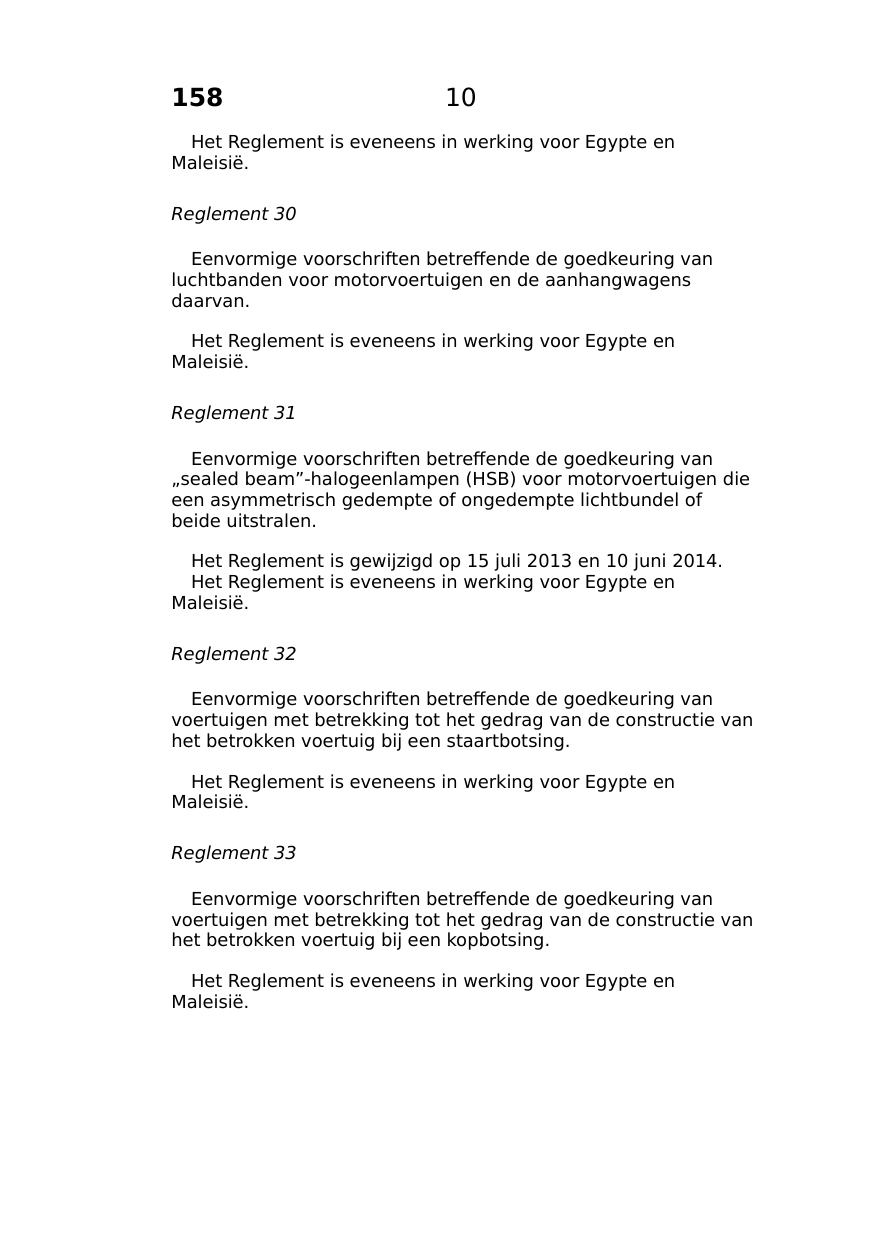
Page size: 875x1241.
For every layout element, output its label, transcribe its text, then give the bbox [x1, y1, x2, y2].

subtitle Reglement 33 [171, 843, 756, 864]
text Het Reglement is eveneens in werking voor Egypte en Maleisië. [171, 331, 756, 373]
text Eenvormige voorschriften betreffende de goedkeuring van voertuigen met betrekking tot het gedrag van de constructie van het betrokken voertuig bij een staartbotsing. [171, 689, 756, 751]
text Het Reglement is gewijzigd op 15 juli 2013 en 10 juni 2014. [171, 551, 756, 572]
subtitle Reglement 31 [171, 403, 756, 423]
subtitle Reglement 32 [171, 643, 756, 664]
text Eenvormige voorschriften betreffende de goedkeuring van voertuigen met betrekking tot het gedrag van de constructie van het betrokken voertuig bij een kopbotsing. [171, 889, 756, 951]
text Het Reglement is eveneens in werking voor Egypte en Maleisië. [171, 971, 756, 1012]
text Het Reglement is eveneens in werking voor Egypte en Maleisië. [171, 132, 756, 173]
text Eenvormige voorschriften betreffende de goedkeuring van „sealed beam”-halogeenlampen (HSB) voor motorvoertuigen die een asymmetrisch gedempte of ongedempte lichtbundel of beide uitstralen. [171, 448, 756, 531]
text Eenvormige voorschriften betreffende de goedkeuring van luchtbanden voor motorvoertuigen en de aanhangwagens daarvan. [171, 249, 756, 311]
text Het Reglement is eveneens in werking voor Egypte en Maleisië. [171, 572, 756, 613]
subtitle Reglement 30 [171, 203, 756, 224]
text Het Reglement is eveneens in werking voor Egypte en Maleisië. [171, 771, 756, 813]
